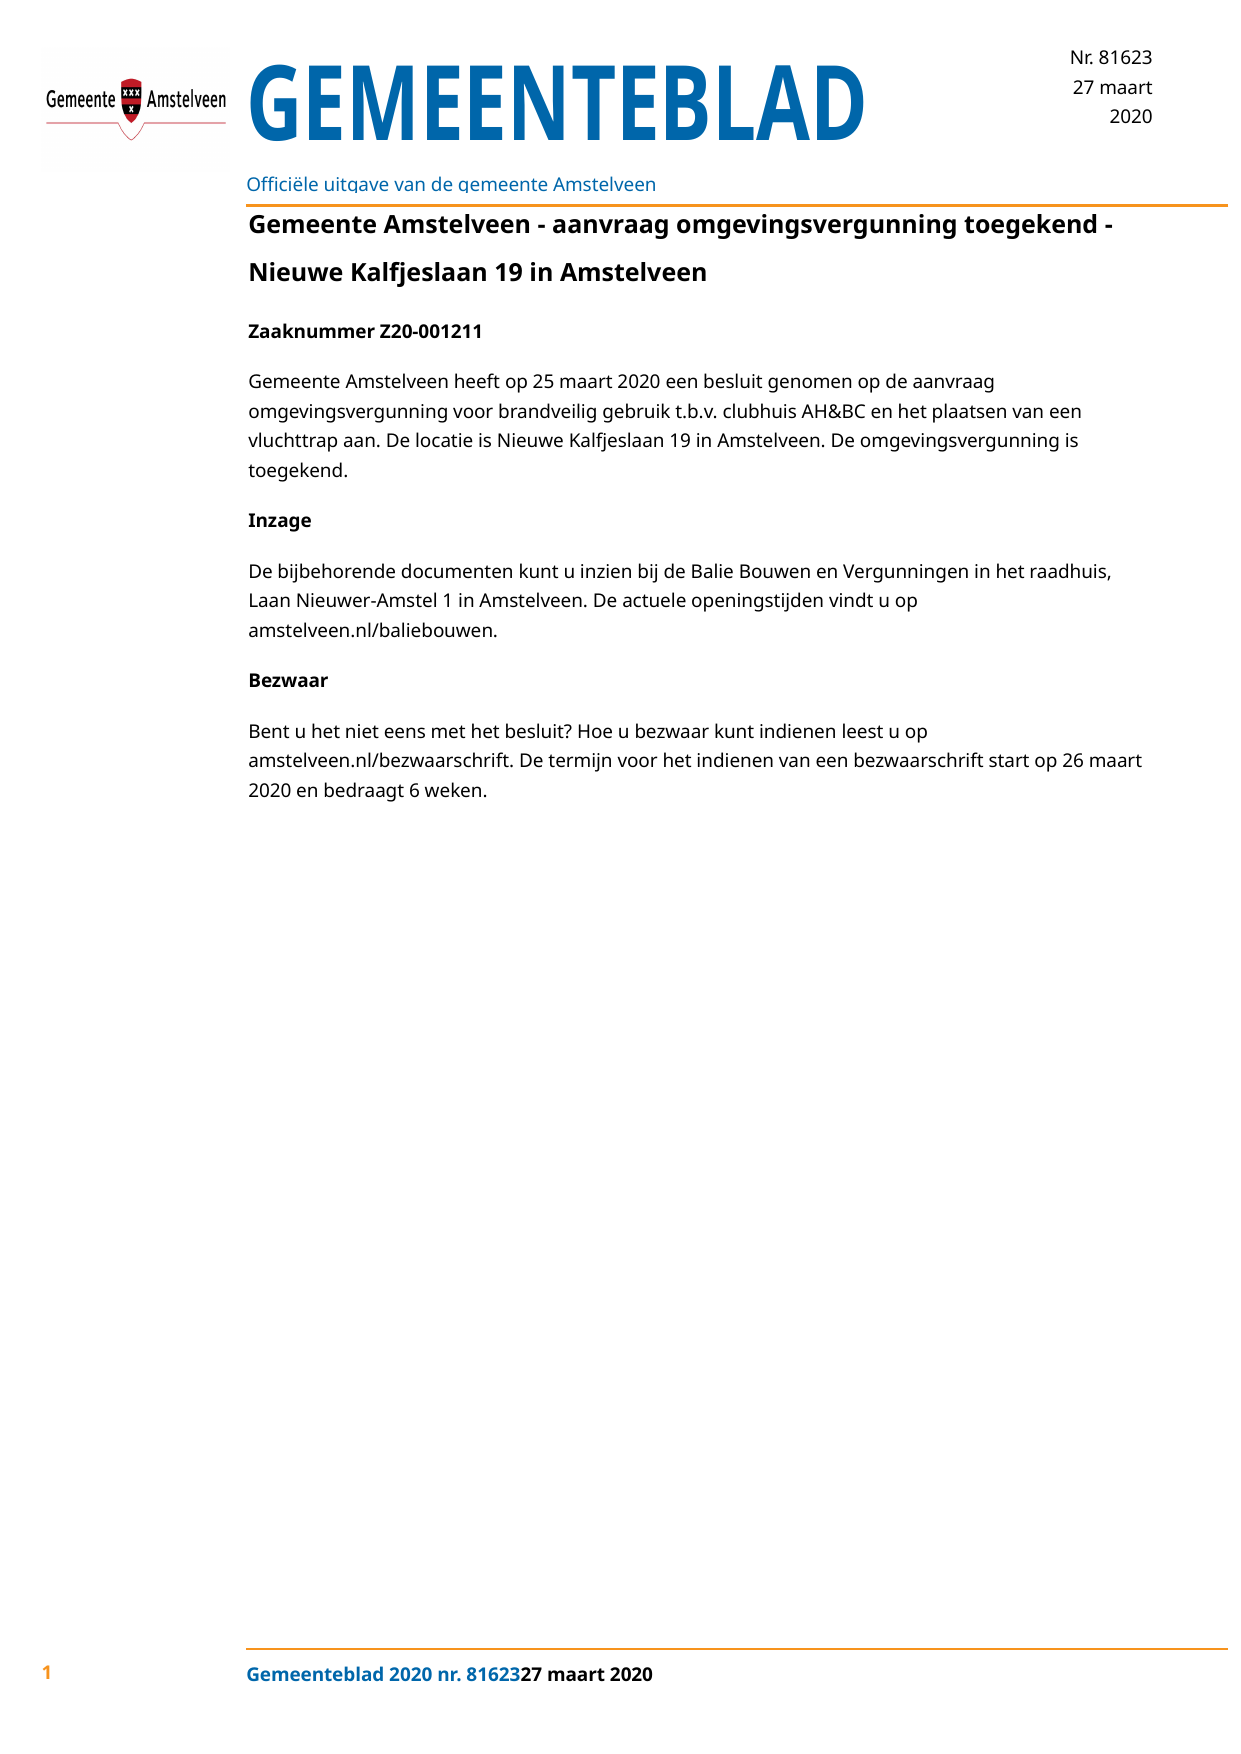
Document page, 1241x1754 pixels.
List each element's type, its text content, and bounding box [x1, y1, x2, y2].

text Gemeente Amstelveen heeft op 25 maart 2020 een besluit genomen op de aanvraag omgevingsvergunning voor brandveilig gebruik t.b.v. clubhuis AH&BC en het plaatsen van een vluchttrap aan. De locatie is Nieuwe Kalfjeslaan 19 in Amstelveen. De omgevingsvergunning is toegekend. [248, 368, 1152, 483]
text Gemeente Amstelveen - aanvraag omgevingsvergunning toegekend - Nieuwe Kalfjeslaan 19 in Amstelveen [248, 207, 1152, 288]
text Inzage [248, 507, 1152, 533]
text Bent u het niet eens met het besluit? Hoe u bezwaar kunt indienen leest u op amstelveen.nl/bezwaarschrift. De termijn voor het indienen van een bezwaarschrift start op 26 maart 2020 en bedraagt 6 weken. [248, 718, 1152, 803]
picture [41, 47, 231, 172]
text Zaaknummer Z20-001211 [248, 318, 1152, 344]
text De bijbehorende documenten kunt u inzien bij de Balie Bouwen en Vergunningen in het raadhuis, Laan Nieuwer-Amstel 1 in Amstelveen. De actuele openingstijden vindt u op amstelveen.nl/baliebouwen. [248, 558, 1152, 643]
text Bezwaar [248, 667, 1152, 693]
